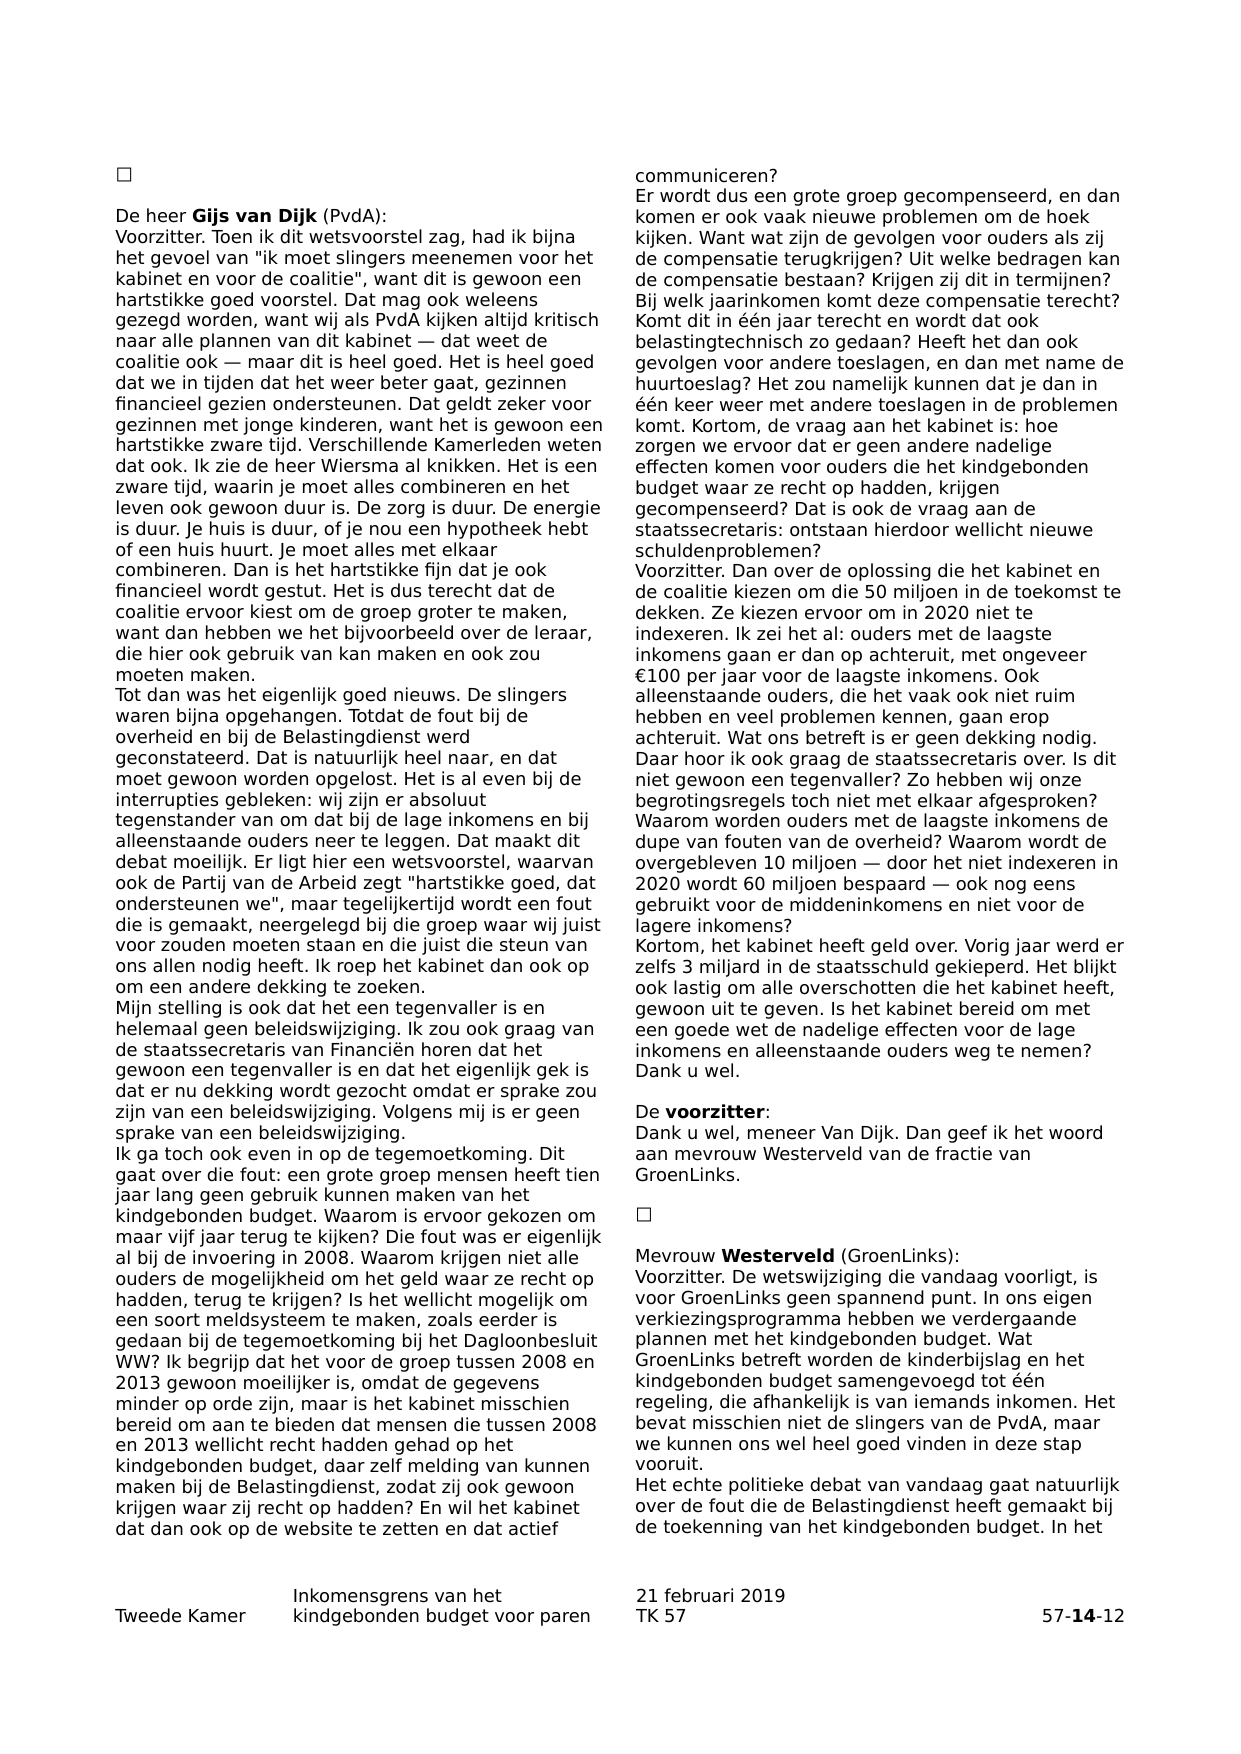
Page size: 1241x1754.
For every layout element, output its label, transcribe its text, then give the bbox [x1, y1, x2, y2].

text ⬜ [115, 165, 605, 186]
text Dank u wel. [635, 1061, 1125, 1082]
text Het echte politieke debat van vandaag gaat natuurlijk over de fout die de Belastingdienst heeft gemaakt bij de toekenning van het kindgebonden budget. In het [635, 1475, 1125, 1537]
text Mevrouw Westerveld (GroenLinks): [635, 1246, 1125, 1267]
text Mijn stelling is ook dat het een tegenvaller is en helemaal geen beleidswijziging. Ik zou ook graag van de staatssecretaris van Financiën horen dat het gewoon een tegenvaller is en dat het eigenlijk gek is dat er nu dekking wordt gezocht omdat er sprake zou zijn van een beleidswijziging. Volgens mij is er geen sprake van een beleidswijziging. [115, 998, 605, 1143]
text Voorzitter. Dan over de oplossing die het kabinet en de coalitie kiezen om die 50 miljoen in de toekomst te dekken. Ze kiezen ervoor om in 2020 niet te indexeren. Ik zei het al: ouders met de laagste inkomens gaan er dan op achteruit, met ongeveer €100 per jaar voor de laagste inkomens. Ook alleenstaande ouders, die het vaak ook niet ruim hebben en veel problemen kennen, gaan erop achteruit. Wat ons betreft is er geen dekking nodig. Daar hoor ik ook graag de staatssecretaris over. Is dit niet gewoon een tegenvaller? Zo hebben wij onze begrotingsregels toch niet met elkaar afgesproken? Waarom worden ouders met de laagste inkomens de dupe van fouten van de overheid? Waarom wordt de overgebleven 10 miljoen — door het niet indexeren in 2020 wordt 60 miljoen bespaard — ook nog eens gebruikt voor de middeninkomens en niet voor de lagere inkomens? [635, 561, 1125, 936]
text Voorzitter. De wetswijziging die vandaag voorligt, is voor GroenLinks geen spannend punt. In ons eigen verkiezingsprogramma hebben we verdergaande plannen met het kindgebonden budget. Wat GroenLinks betreft worden de kinderbijslag en het kindgebonden budget samengevoegd tot één regeling, die afhankelijk is van iemands inkomen. Het bevat misschien niet de slingers van de PvdA, maar we kunnen ons wel heel goed vinden in deze stap vooruit. [635, 1267, 1125, 1475]
text Ik ga toch ook even in op de tegemoetkoming. Dit gaat over die fout: een grote groep mensen heeft tien jaar lang geen gebruik kunnen maken van het kindgebonden budget. Waarom is ervoor gekozen om maar vijf jaar terug te kijken? Die fout was er eigenlijk al bij de invoering in 2008. Waarom krijgen niet alle ouders de mogelijkheid om het geld waar ze recht op hadden, terug te krijgen? Is het wellicht mogelijk om een soort meldsysteem te maken, zoals eerder is gedaan bij de tegemoetkoming bij het Dagloonbesluit WW? Ik begrijp dat het voor de groep tussen 2008 en 2013 gewoon moeilijker is, omdat de gegevens minder op orde zijn, maar is het kabinet misschien bereid om aan te bieden dat mensen die tussen 2008 en 2013 wellicht recht hadden gehad op het kindgebonden budget, daar zelf melding van kunnen maken bij de Belastingdienst, zodat zij ook gewoon krijgen waar zij recht op hadden? En wil het kabinet dat dan ook op de website te zetten en dat actief [115, 1143, 605, 1539]
text Voorzitter. Toen ik dit wetsvoorstel zag, had ik bijna het gevoel van "ik moet slingers meenemen voor het kabinet en voor de coalitie", want dit is gewoon een hartstikke goed voorstel. Dat mag ook weleens gezegd worden, want wij als PvdA kijken altijd kritisch naar alle plannen van dit kabinet — dat weet de coalitie ook — maar dit is heel goed. Het is heel goed dat we in tijden dat het weer beter gaat, gezinnen financieel gezien ondersteunen. Dat geldt zeker voor gezinnen met jonge kinderen, want het is gewoon een hartstikke zware tijd. Verschillende Kamerleden weten dat ook. Ik zie de heer Wiersma al knikken. Het is een zware tijd, waarin je moet alles combineren en het leven ook gewoon duur is. De zorg is duur. De energie is duur. Je huis is duur, of je nou een hypotheek hebt of een huis huurt. Je moet alles met elkaar combineren. Dan is het hartstikke fijn dat je ook financieel wordt gestut. Het is dus terecht dat de coalitie ervoor kiest om de groep groter te maken, want dan hebben we het bijvoorbeeld over de leraar, die hier ook gebruik van kan maken en ook zou moeten maken. [115, 227, 605, 685]
text De heer Gijs van Dijk (PvdA): [115, 206, 605, 227]
text Er wordt dus een grote groep gecompenseerd, en dan komen er ook vaak nieuwe problemen om de hoek kijken. Want wat zijn de gevolgen voor ouders als zij de compensatie terugkrijgen? Uit welke bedragen kan de compensatie bestaan? Krijgen zij dit in termijnen? Bij welk jaarinkomen komt deze compensatie terecht? Komt dit in één jaar terecht en wordt dat ook belastingtechnisch zo gedaan? Heeft het dan ook gevolgen voor andere toeslagen, en dan met name de huurtoeslag? Het zou namelijk kunnen dat je dan in één keer weer met andere toeslagen in de problemen komt. Kortom, de vraag aan het kabinet is: hoe zorgen we ervoor dat er geen andere nadelige effecten komen voor ouders die het kindgebonden budget waar ze recht op hadden, krijgen gecompenseerd? Dat is ook de vraag aan de staatssecretaris: ontstaan hierdoor wellicht nieuwe schuldenproblemen? [635, 186, 1125, 561]
text Tot dan was het eigenlijk goed nieuws. De slingers waren bijna opgehangen. Totdat de fout bij de overheid en bij de Belastingdienst werd geconstateerd. Dat is natuurlijk heel naar, en dat moet gewoon worden opgelost. Het is al even bij de interrupties gebleken: wij zijn er absoluut tegenstander van om dat bij de lage inkomens en bij alleenstaande ouders neer te leggen. Dat maakt dit debat moeilijk. Er ligt hier een wetsvoorstel, waarvan ook de Partij van de Arbeid zegt "hartstikke goed, dat ondersteunen we", maar tegelijkertijd wordt een fout die is gemaakt, neergelegd bij die groep waar wij juist voor zouden moeten staan en die juist die steun van ons allen nodig heeft. Ik roep het kabinet dan ook op om een andere dekking te zoeken. [115, 685, 605, 998]
text De voorzitter: [635, 1102, 1125, 1123]
text ⬜ [635, 1205, 1125, 1226]
text Kortom, het kabinet heeft geld over. Vorig jaar werd er zelfs 3 miljard in de staatsschuld gekieperd. Het blijkt ook lastig om alle overschotten die het kabinet heeft, gewoon uit te geven. Is het kabinet bereid om met een goede wet de nadelige effecten voor de lage inkomens en alleenstaande ouders weg te nemen? [635, 936, 1125, 1061]
text communiceren? [635, 165, 1125, 186]
text Dank u wel, meneer Van Dijk. Dan geef ik het woord aan mevrouw Westerveld van de fractie van GroenLinks. [635, 1123, 1125, 1185]
